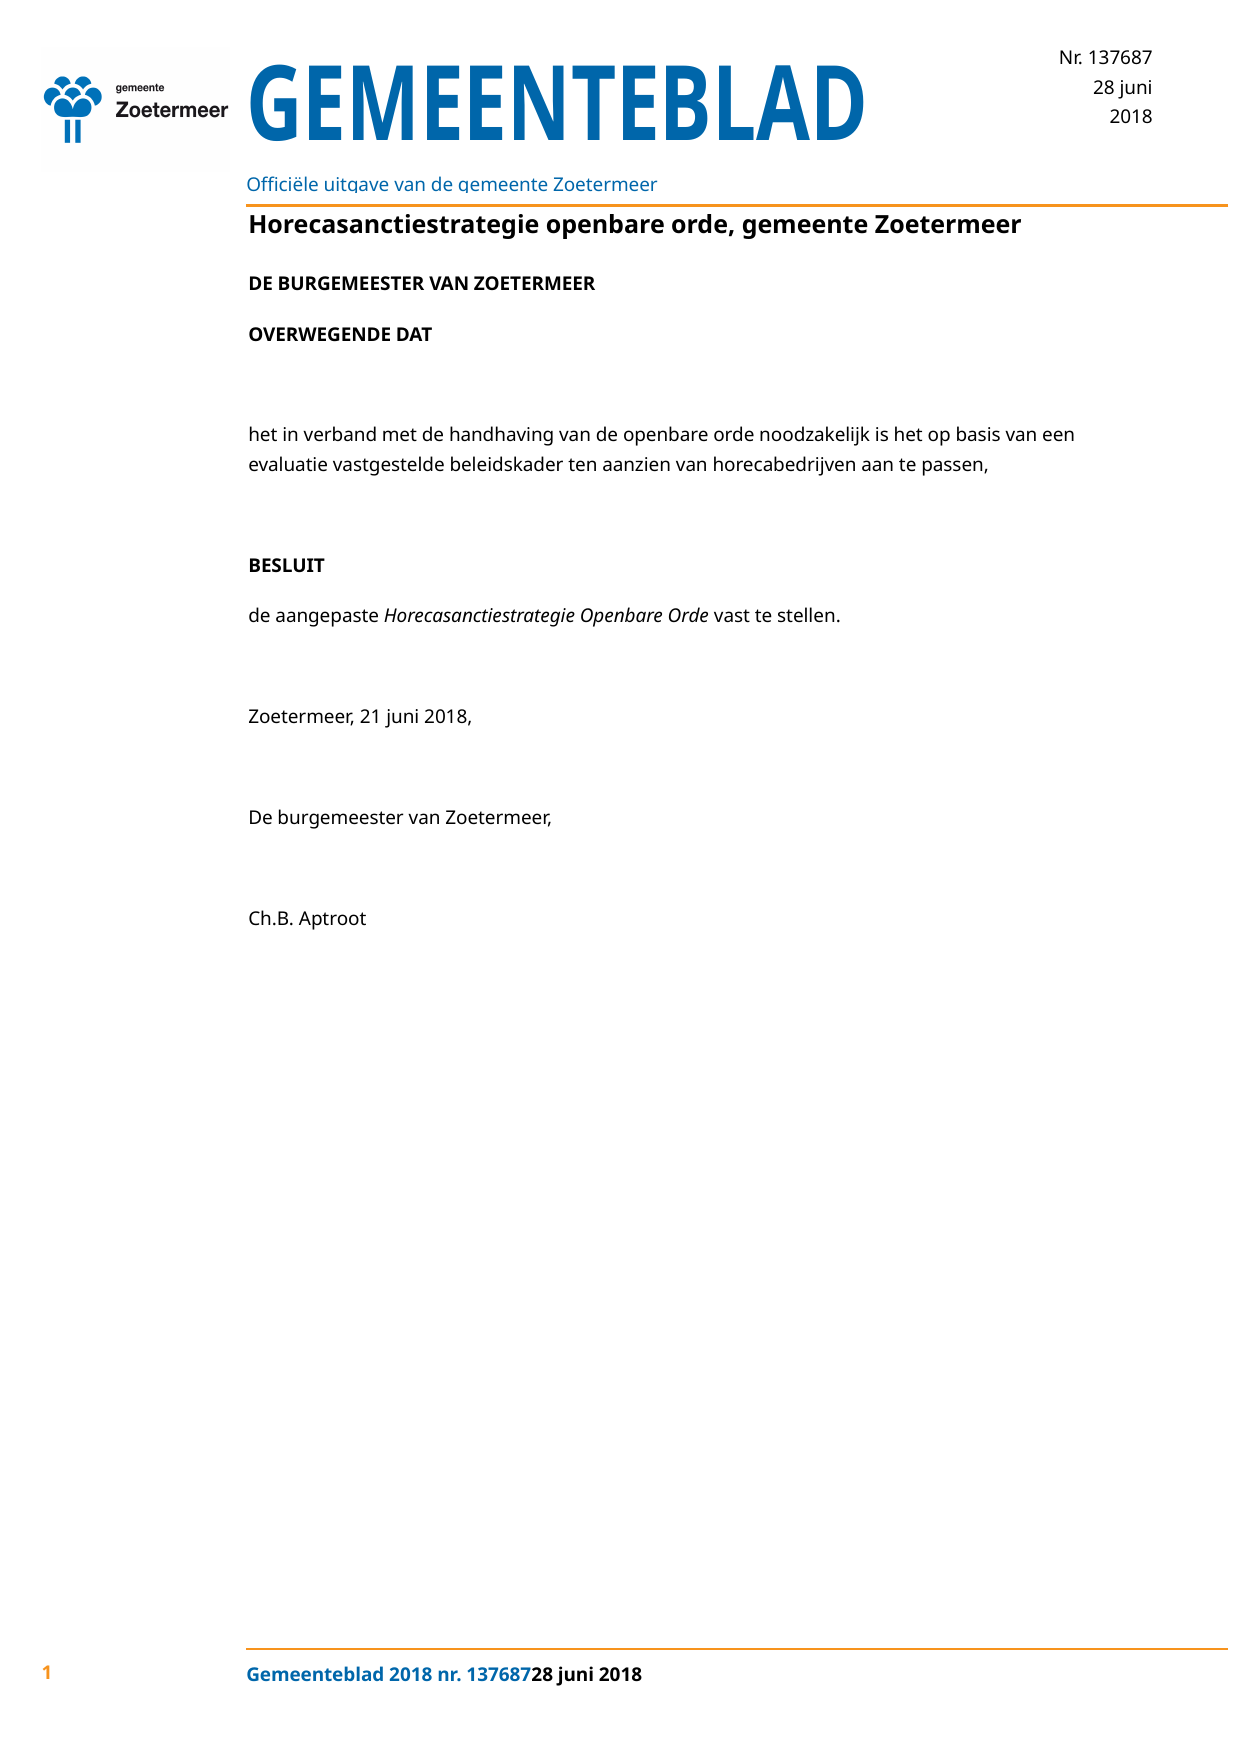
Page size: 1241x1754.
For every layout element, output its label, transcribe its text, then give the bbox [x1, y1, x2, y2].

text De burgemeester van Zoetermeer, [248, 804, 1152, 830]
text DE BURGEMEESTER VAN ZOETERMEER [248, 270, 1152, 296]
text de aangepaste Horecasanctiestrategie Openbare Orde vast te stellen. [248, 602, 1152, 628]
text het in verband met de handhaving van de openbare orde noodzakelijk is het op basis van een evaluatie vastgestelde beleidskader ten aanzien van horecabedrijven aan te passen, [248, 422, 1152, 477]
text Horecasanctiestrategie openbare orde, gemeente Zoetermeer [248, 207, 1152, 241]
text Zoetermeer, 21 juni 2018, [248, 703, 1152, 729]
picture [41, 47, 231, 172]
text BESLUIT [248, 552, 1152, 578]
text OVERWEGENDE DAT [248, 321, 1152, 346]
text Ch.B. Aptroot [248, 905, 1152, 931]
